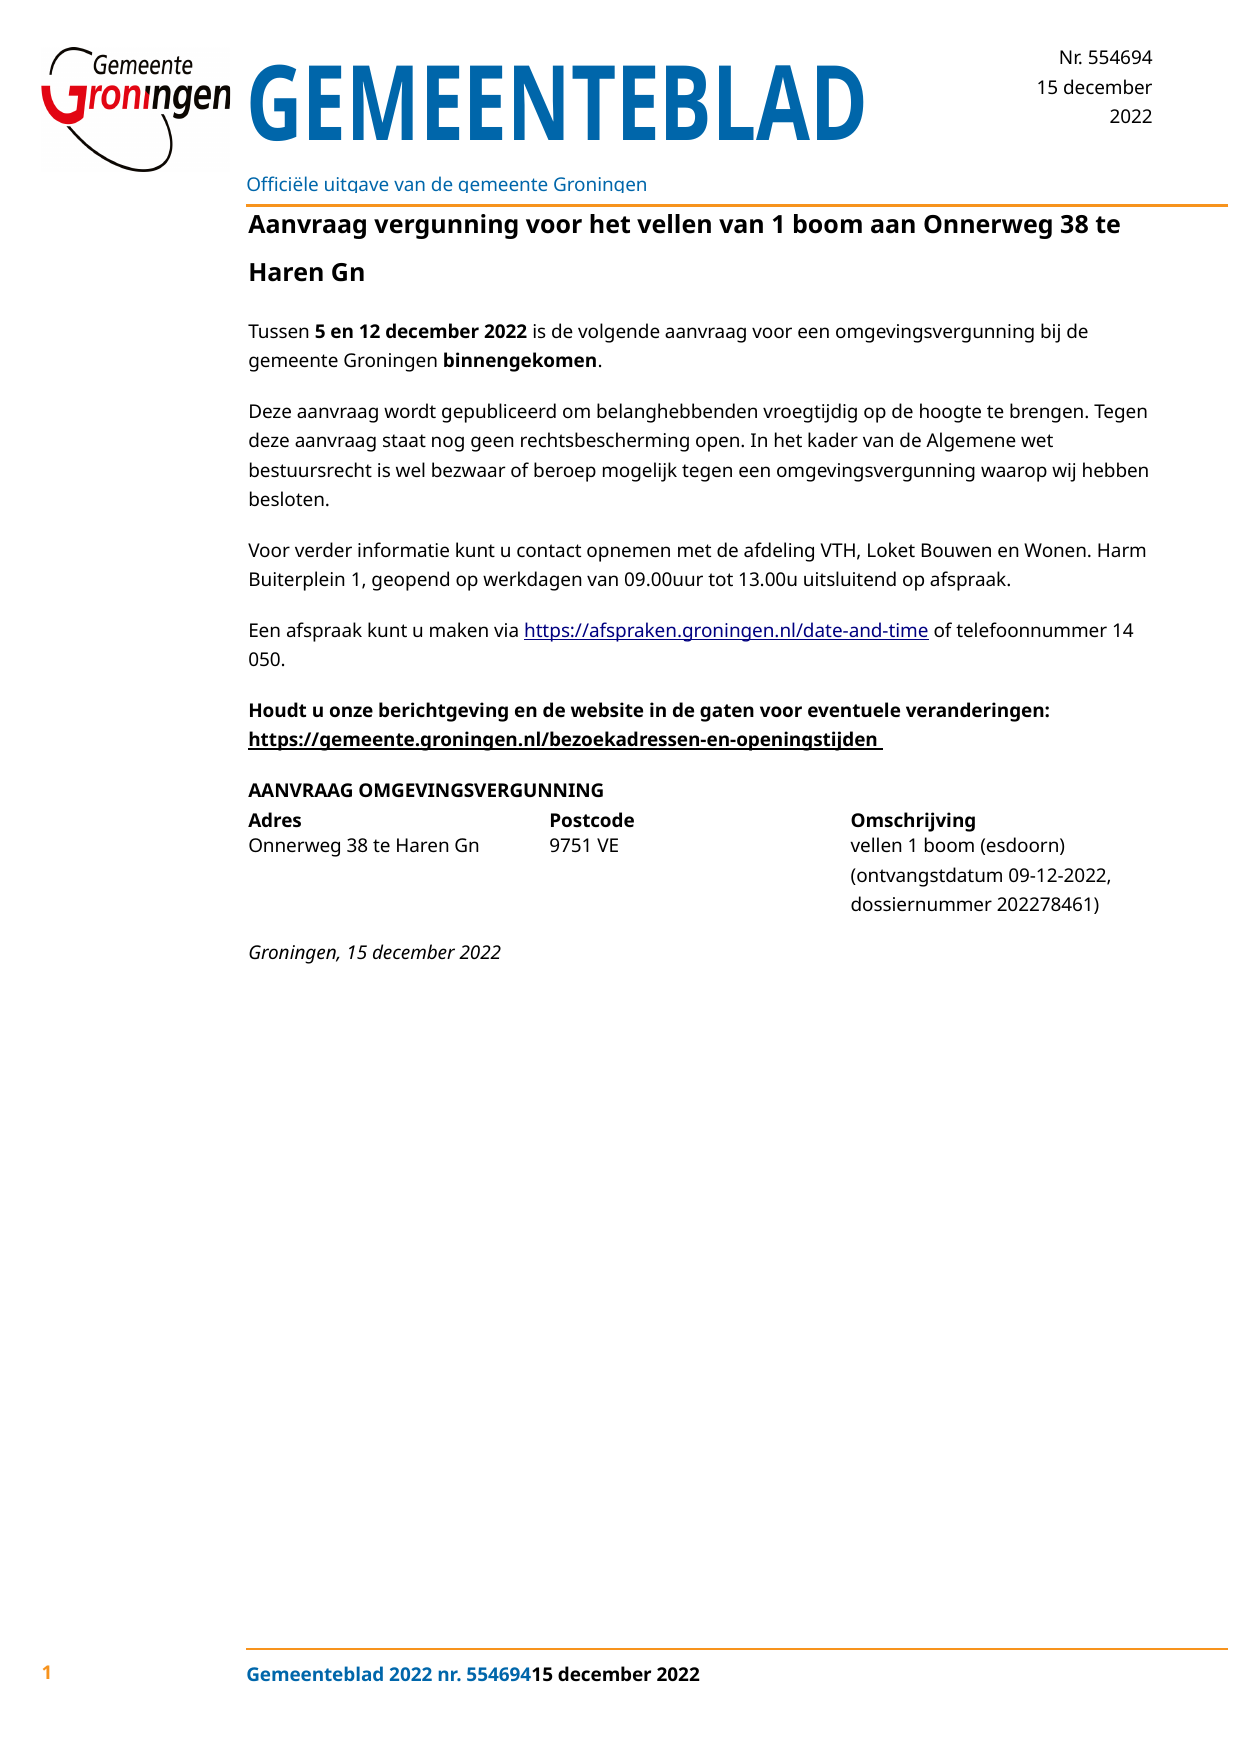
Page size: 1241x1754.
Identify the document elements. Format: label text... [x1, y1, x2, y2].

table_cell Onnerweg 38 te Haren Gn [248, 833, 549, 917]
table_header Omschrijving [850, 807, 1152, 832]
text Aanvraag vergunning voor het vellen van 1 boom aan Onnerweg 38 te Haren Gn [248, 207, 1152, 288]
text Een afspraak kunt u maken via https://afspraken.groningen.nl/date-and-time of telefoonnummer 14 050. [248, 617, 1152, 672]
text Deze aanvraag wordt gepubliceerd om belanghebbenden vroegtijdig op de hoogte te brengen. Tegen deze aanvraag staat nog geen rechtsbescherming open. In het kader van de Algemene wet bestuursrecht is wel bezwaar of beroep mogelijk tegen een omgevingsvergunning waarop wij hebben besloten. [248, 398, 1152, 512]
table_cell 9751 VE [549, 833, 850, 917]
text AANVRAAG OMGEVINGSVERGUNNING [248, 777, 1152, 803]
text Houdt u onze berichtgeving en de website in de gaten voor eventuele veranderingen: https://gemeente.groningen.nl/bezoekadressen-en-openingstijden [248, 697, 1152, 752]
text Voor verder informatie kunt u contact opnemen met de afdeling VTH, Loket Bouwen en Wonen. Harm Buiterplein 1, geopend op werkdagen van 09.00uur tot 13.00u uitsluitend op afspraak. [248, 537, 1152, 592]
table_header Adres [248, 807, 549, 832]
picture [41, 47, 231, 172]
text Groningen, 15 december 2022 [248, 939, 1152, 964]
table_header Postcode [549, 807, 850, 832]
table_cell vellen 1 boom (esdoorn) (ontvangstdatum 09-12-2022, dossiernummer 202278461) [850, 833, 1152, 917]
text Tussen 5 en 12 december 2022 is de volgende aanvraag voor een omgevingsvergunning bij de gemeente Groningen binnengekomen. [248, 318, 1152, 373]
